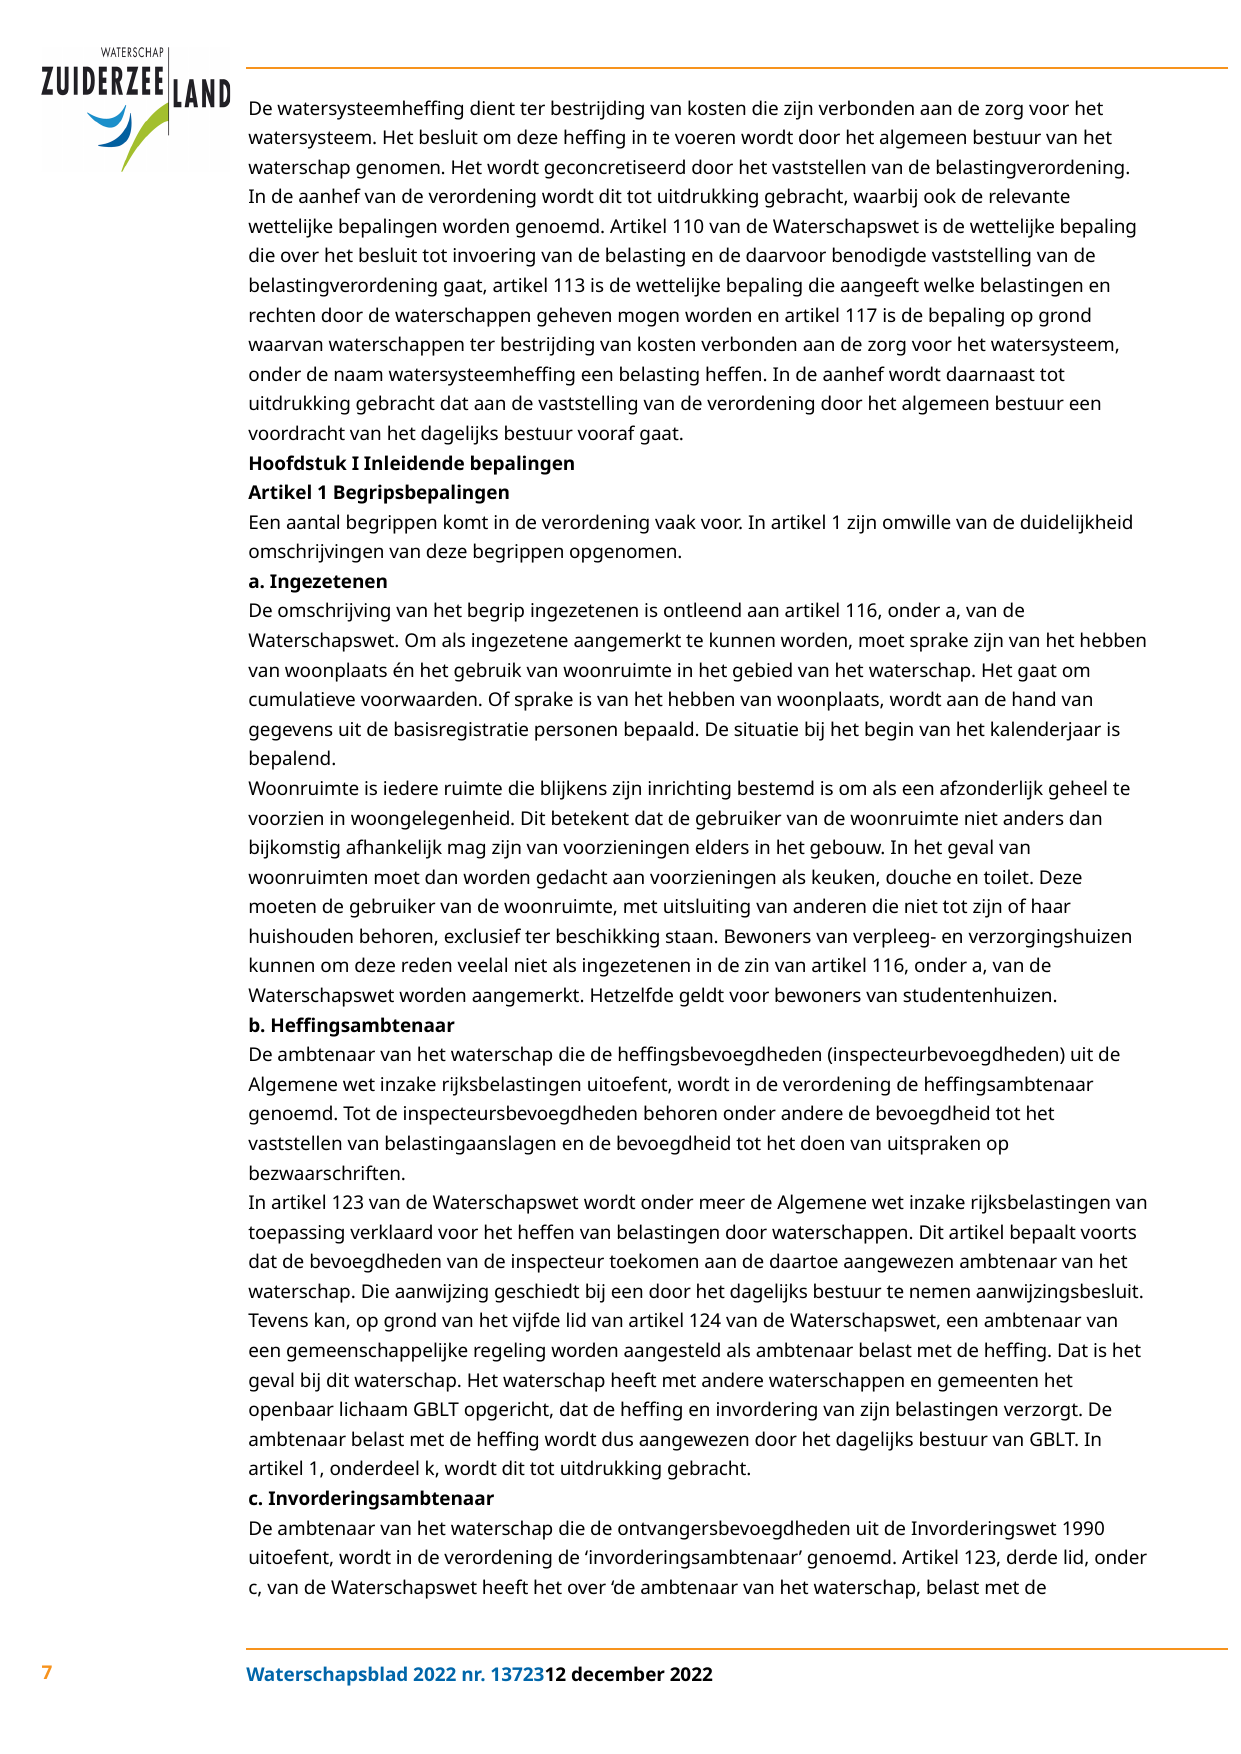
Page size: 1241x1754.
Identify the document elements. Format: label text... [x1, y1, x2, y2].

text Artikel 1 Begripsbepalingen [248, 479, 1152, 505]
text De omschrijving van het begrip ingezetenen is ontleend aan artikel 116, onder a, van de Waterschapswet. Om als ingezetene aangemerkt te kunnen worden, moet sprake zijn van het hebben van woonplaats én het gebruik van woonruimte in het gebied van het waterschap. Het gaat om cumulatieve voorwaarden. Of sprake is van het hebben van woonplaats, wordt aan de hand van gegevens uit de basisregistratie personen bepaald. De situatie bij het begin van het kalenderjaar is bepalend. [248, 598, 1152, 771]
text Hoofdstuk I Inleidende bepalingen [248, 450, 1152, 476]
text De ambtenaar van het waterschap die de ontvangersbevoegdheden uit de Invorderingswet 1990 uitoefent, wordt in de verordening de ‘invorderingsambtenaar’ genoemd. Artikel 123, derde lid, onder c, van de Waterschapswet heeft het over ‘de ambtenaar van het waterschap, belast met de [248, 1515, 1152, 1600]
text Tevens kan, op grond van het vijfde lid van artikel 124 van de Waterschapswet, een ambtenaar van een gemeenschappelijke regeling worden aangesteld als ambtenaar belast met de heffing. Dat is het geval bij dit waterschap. Het waterschap heeft met andere waterschappen en gemeenten het openbaar lichaam GBLT opgericht, dat de heffing en invordering van zijn belastingen verzorgt. De ambtenaar belast met de heffing wordt dus aangewezen door het dagelijks bestuur van GBLT. In artikel 1, onderdeel k, wordt dit tot uitdrukking gebracht. [248, 1308, 1152, 1481]
text c. Invorderingsambtenaar [248, 1485, 1152, 1511]
text a. Ingezetenen [248, 568, 1152, 594]
text In artikel 123 van de Waterschapswet wordt onder meer de Algemene wet inzake rijksbelastingen van toepassing verklaard voor het heffen van belastingen door waterschappen. Dit artikel bepaalt voorts dat de bevoegdheden van de inspecteur toekomen aan de daartoe aangewezen ambtenaar van het waterschap. Die aanwijzing geschiedt bij een door het dagelijks bestuur te nemen aanwijzingsbesluit. [248, 1189, 1152, 1304]
text Een aantal begrippen komt in de verordening vaak voor. In artikel 1 zijn omwille van de duidelijkheid omschrijvingen van deze begrippen opgenomen. [248, 509, 1152, 564]
text De ambtenaar van het waterschap die de heffingsbevoegdheden (inspecteurbevoegdheden) uit de Algemene wet inzake rijksbelastingen uitoefent, wordt in de verordening de heffingsambtenaar genoemd. Tot de inspecteursbevoegdheden behoren onder andere de bevoegdheid tot het vaststellen van belastingaanslagen en de bevoegdheid tot het doen van uitspraken op bezwaarschriften. [248, 1041, 1152, 1186]
picture [41, 47, 231, 172]
text Woonruimte is iedere ruimte die blijkens zijn inrichting bestemd is om als een afzonderlijk geheel te voorzien in woongelegenheid. Dit betekent dat de gebruiker van de woonruimte niet anders dan bijkomstig afhankelijk mag zijn van voorzieningen elders in het gebouw. In het geval van woonruimten moet dan worden gedacht aan voorzieningen als keuken, douche en toilet. Deze moeten de gebruiker van de woonruimte, met uitsluiting van anderen die niet tot zijn of haar huishouden behoren, exclusief ter beschikking staan. Bewoners van verpleeg- en verzorgingshuizen kunnen om deze reden veelal niet als ingezetenen in de zin van artikel 116, onder a, van de Waterschapswet worden aangemerkt. Hetzelfde geldt voor bewoners van studentenhuizen. [248, 775, 1152, 1008]
text De watersysteemheffing dient ter bestrijding van kosten die zijn verbonden aan de zorg voor het watersysteem. Het besluit om deze heffing in te voeren wordt door het algemeen bestuur van het waterschap genomen. Het wordt geconcretiseerd door het vaststellen van de belastingverordening. In de aanhef van de verordening wordt dit tot uitdrukking gebracht, waarbij ook de relevante wettelijke bepalingen worden genoemd. Artikel 110 van de Waterschapswet is de wettelijke bepaling die over het besluit tot invoering van de belasting en de daarvoor benodigde vaststelling van de belastingverordening gaat, artikel 113 is de wettelijke bepaling die aangeeft welke belastingen en rechten door de waterschappen geheven mogen worden en artikel 117 is de bepaling op grond waarvan waterschappen ter bestrijding van kosten verbonden aan de zorg voor het watersysteem, onder de naam watersysteemheffing een belasting heffen. In de aanhef wordt daarnaast tot uitdrukking gebracht dat aan de vaststelling van de verordening door het algemeen bestuur een voordracht van het dagelijks bestuur vooraf gaat. [248, 95, 1152, 446]
text b. Heffingsambtenaar [248, 1012, 1152, 1038]
